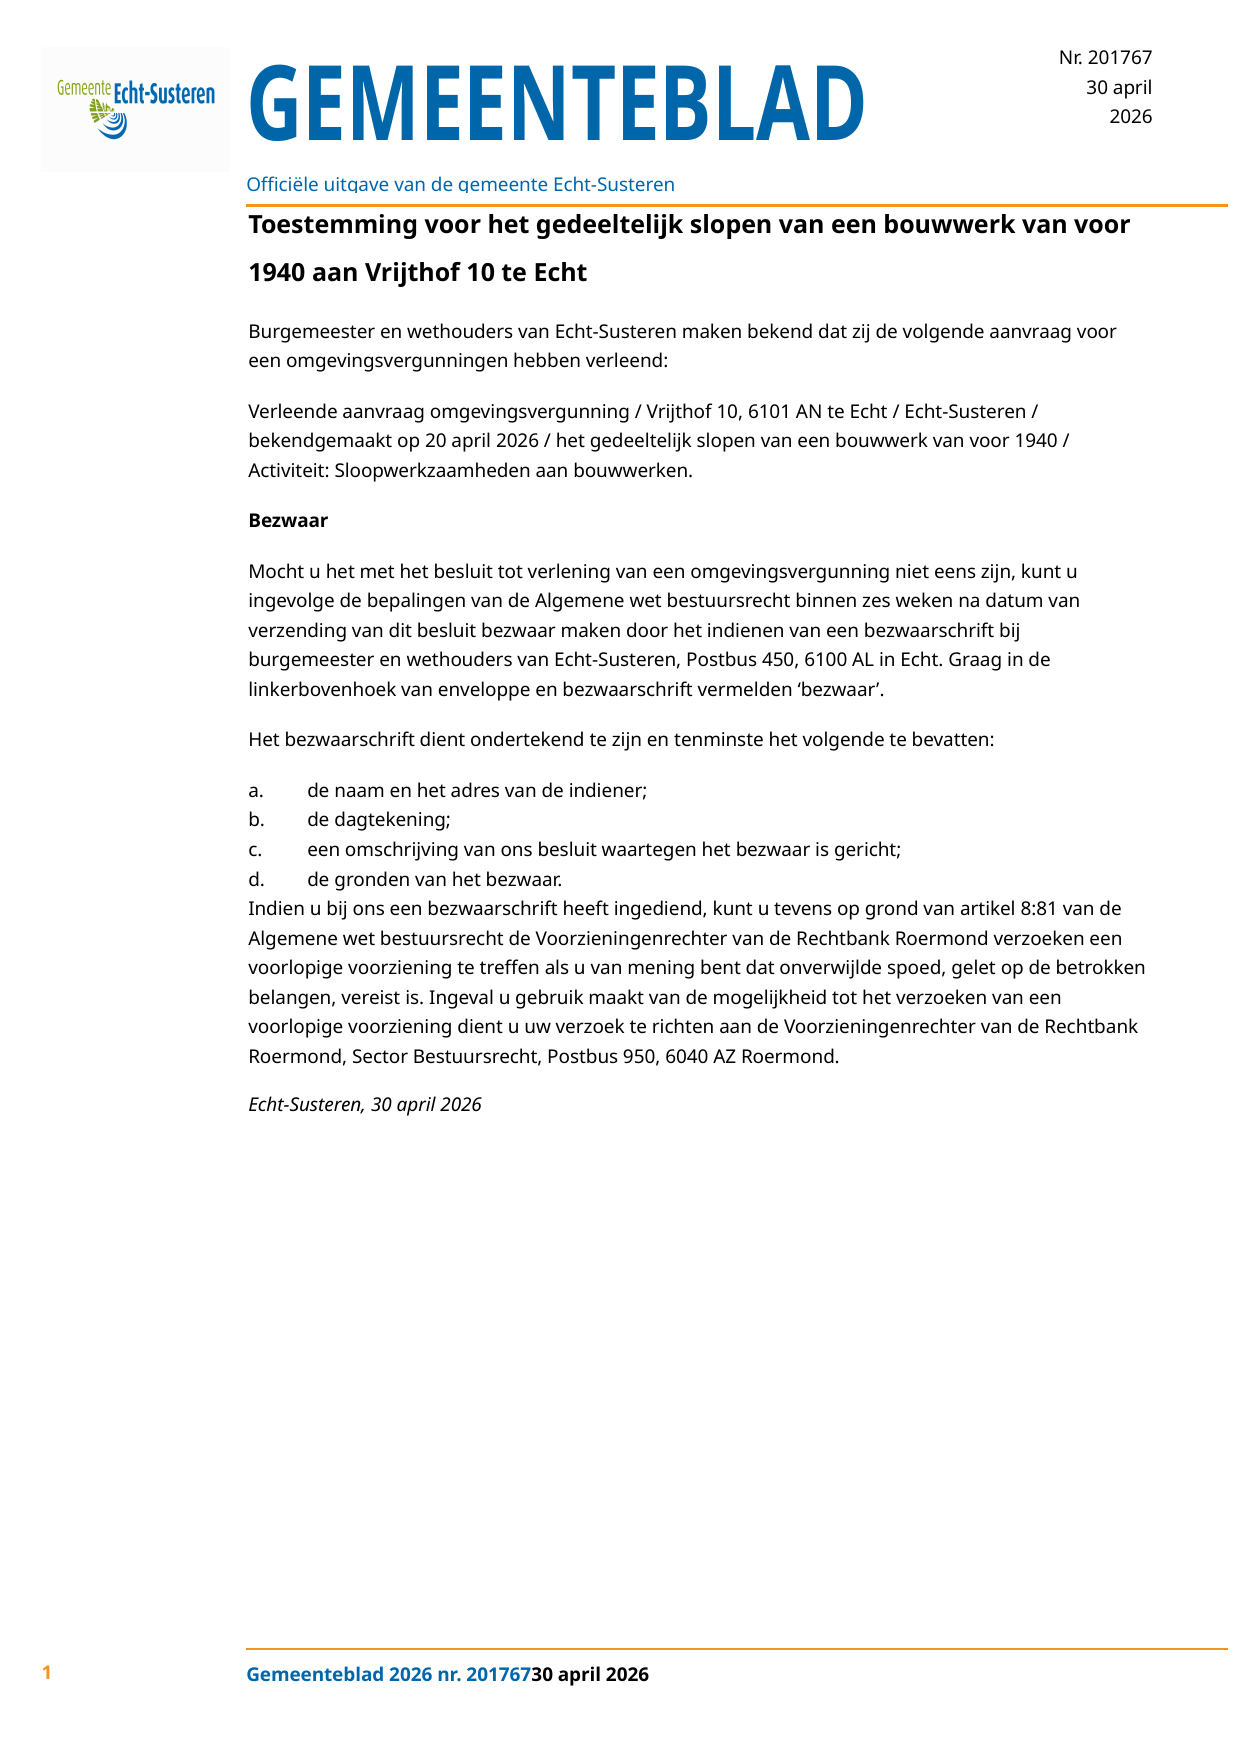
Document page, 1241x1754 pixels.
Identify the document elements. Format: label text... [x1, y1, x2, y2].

text Mocht u het met het besluit tot verlening van een omgevingsvergunning niet eens zijn, kunt u ingevolge de bepalingen van de Algemene wet bestuursrecht binnen zes weken na datum van verzending van dit besluit bezwaar maken door het indienen van een bezwaarschrift bij burgemeester en wethouders van Echt-Susteren, Postbus 450, 6100 AL in Echt. Graag in de linkerbovenhoek van enveloppe en bezwaarschrift vermelden ‘bezwaar’. [248, 558, 1152, 702]
picture [41, 47, 231, 172]
text Het bezwaarschrift dient ondertekend te zijn en tenminste het volgende te bevatten: [248, 727, 1152, 752]
text Verleende aanvraag omgevingsvergunning / Vrijthof 10, 6101 AN te Echt / Echt-Susteren / bekendgemaakt op 20 april 2026 / het gedeeltelijk slopen van een bouwwerk van voor 1940 / Activiteit: Sloopwerkzaamheden aan bouwwerken. [248, 398, 1152, 483]
list een omschrijving van ons besluit waartegen het bezwaar is gericht; [248, 836, 1152, 862]
text Indien u bij ons een bezwaarschrift heeft ingediend, kunt u tevens op grond van artikel 8:81 van de Algemene wet bestuursrecht de Voorzieningenrechter van de Rechtbank Roermond verzoeken een voorlopige voorziening te treffen als u van mening bent dat onverwijlde spoed, gelet op de betrokken belangen, vereist is. Ingeval u gebruik maakt van de mogelijkheid tot het verzoeken van een voorlopige voorziening dient u uw verzoek te richten aan de Voorzieningenrechter van de Rechtbank Roermond, Sector Bestuursrecht, Postbus 950, 6040 AZ Roermond. [248, 895, 1152, 1069]
text Burgemeester en wethouders van Echt-Susteren maken bekend dat zij de volgende aanvraag voor een omgevingsvergunningen hebben verleend: [248, 318, 1152, 373]
text Toestemming voor het gedeeltelijk slopen van een bouwwerk van voor 1940 aan Vrijthof 10 te Echt [248, 207, 1152, 288]
list de naam en het adres van de indiener; [248, 777, 1152, 803]
text Echt-Susteren, 30 april 2026 [248, 1091, 1152, 1117]
list de dagtekening; [248, 807, 1152, 832]
list de gronden van het bezwaar. [248, 866, 1152, 892]
text Bezwaar [248, 507, 1152, 533]
